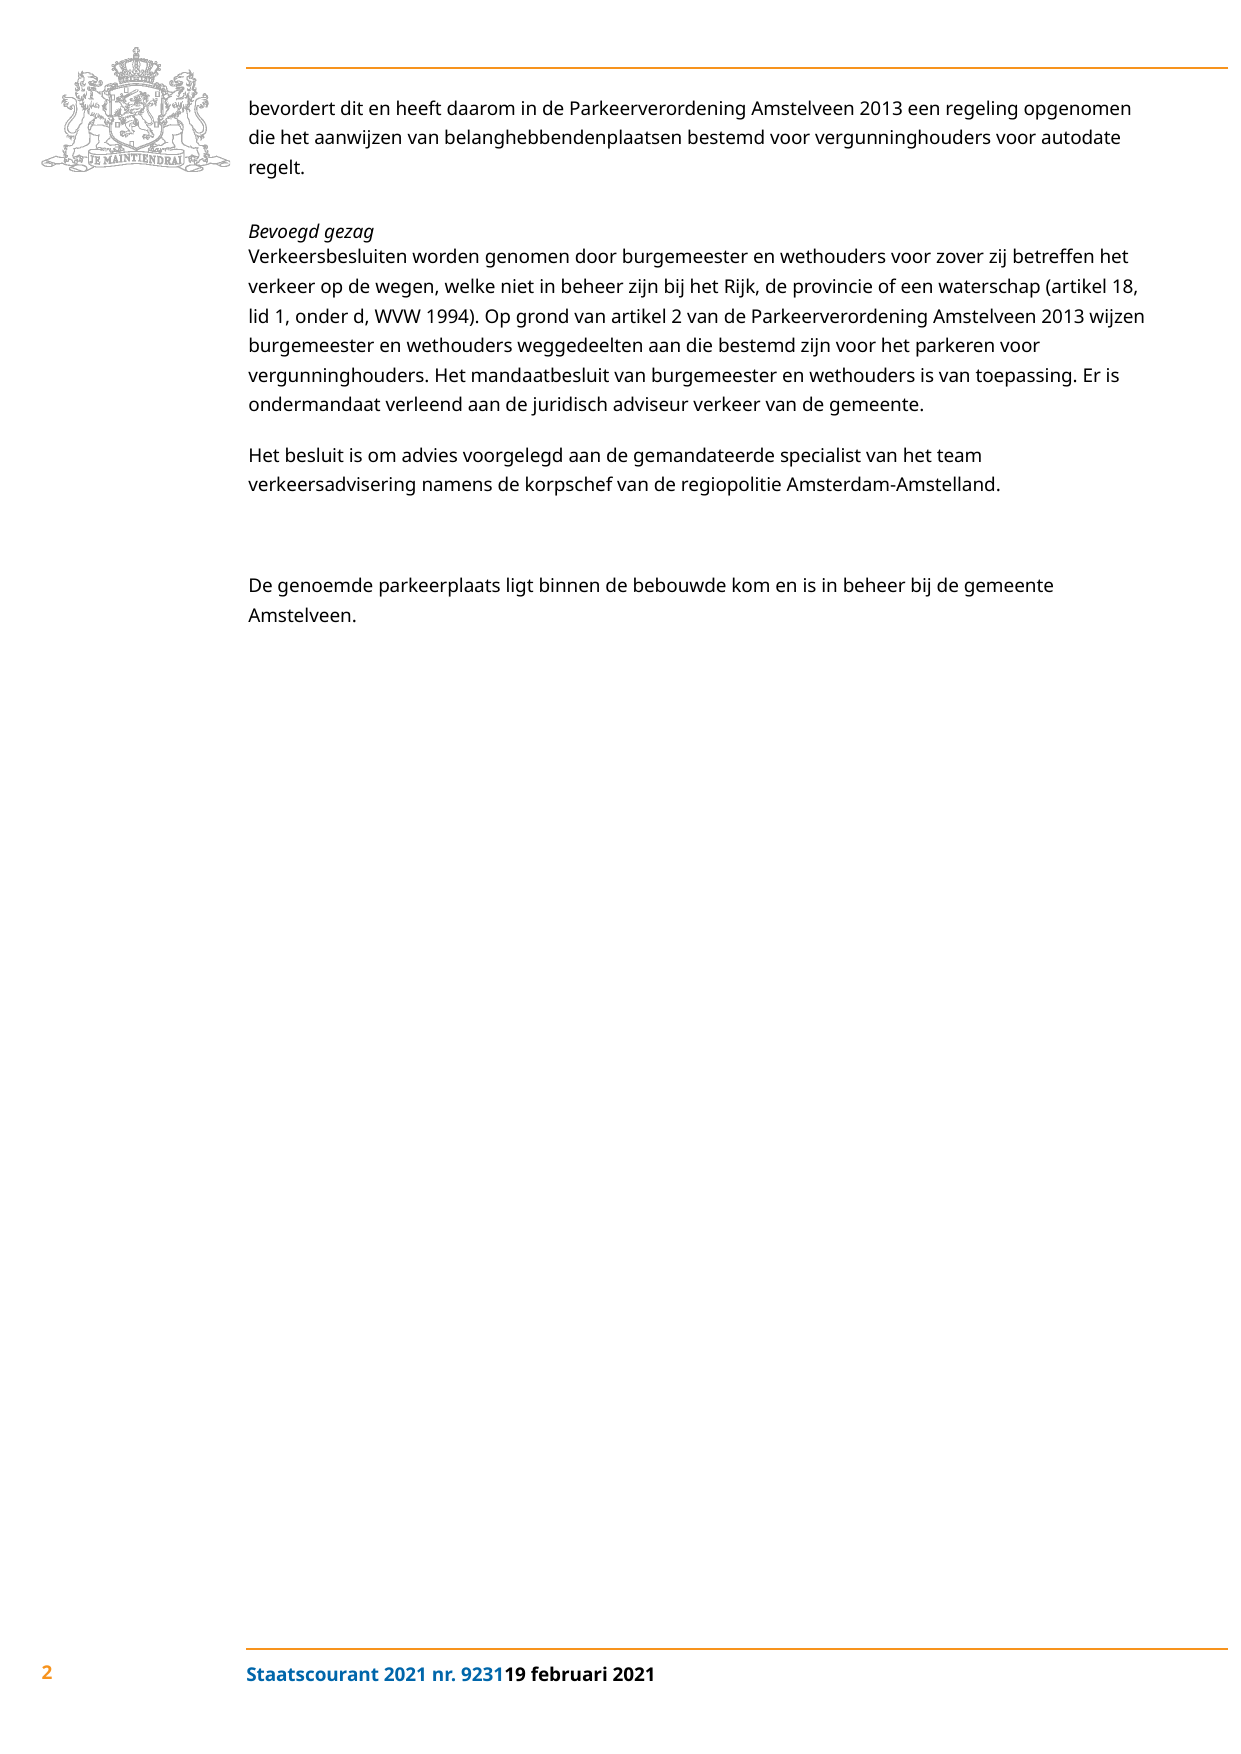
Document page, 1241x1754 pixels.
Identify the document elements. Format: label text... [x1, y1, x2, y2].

picture [41, 47, 231, 172]
text Verkeersbesluiten worden genomen door burgemeester en wethouders voor zover zij betreffen het verkeer op de wegen, welke niet in beheer zijn bij het Rijk, de provincie of een waterschap (artikel 18, lid 1, onder d, WVW 1994). Op grond van artikel 2 van de Parkeerverordening Amstelveen 2013 wijzen burgemeester en wethouders weggedeelten aan die bestemd zijn voor het parkeren voor vergunninghouders. Het mandaatbesluit van burgemeester en wethouders is van toepassing. Er is ondermandaat verleend aan de juridisch adviseur verkeer van de gemeente. [248, 244, 1152, 417]
text Bevoegd gezag [248, 218, 1152, 244]
text Het besluit is om advies voorgelegd aan de gemandateerde specialist van het team verkeersadvisering namens de korpschef van de regiopolitie Amsterdam-Amstelland. [248, 442, 1152, 497]
text bevordert dit en heeft daarom in de Parkeerverordening Amstelveen 2013 een regeling opgenomen die het aanwijzen van belanghebbendenplaatsen bestemd voor vergunninghouders voor autodate regelt. [248, 95, 1152, 180]
text De genoemde parkeerplaats ligt binnen de bebouwde kom en is in beheer bij de gemeente Amstelveen. [248, 572, 1152, 628]
